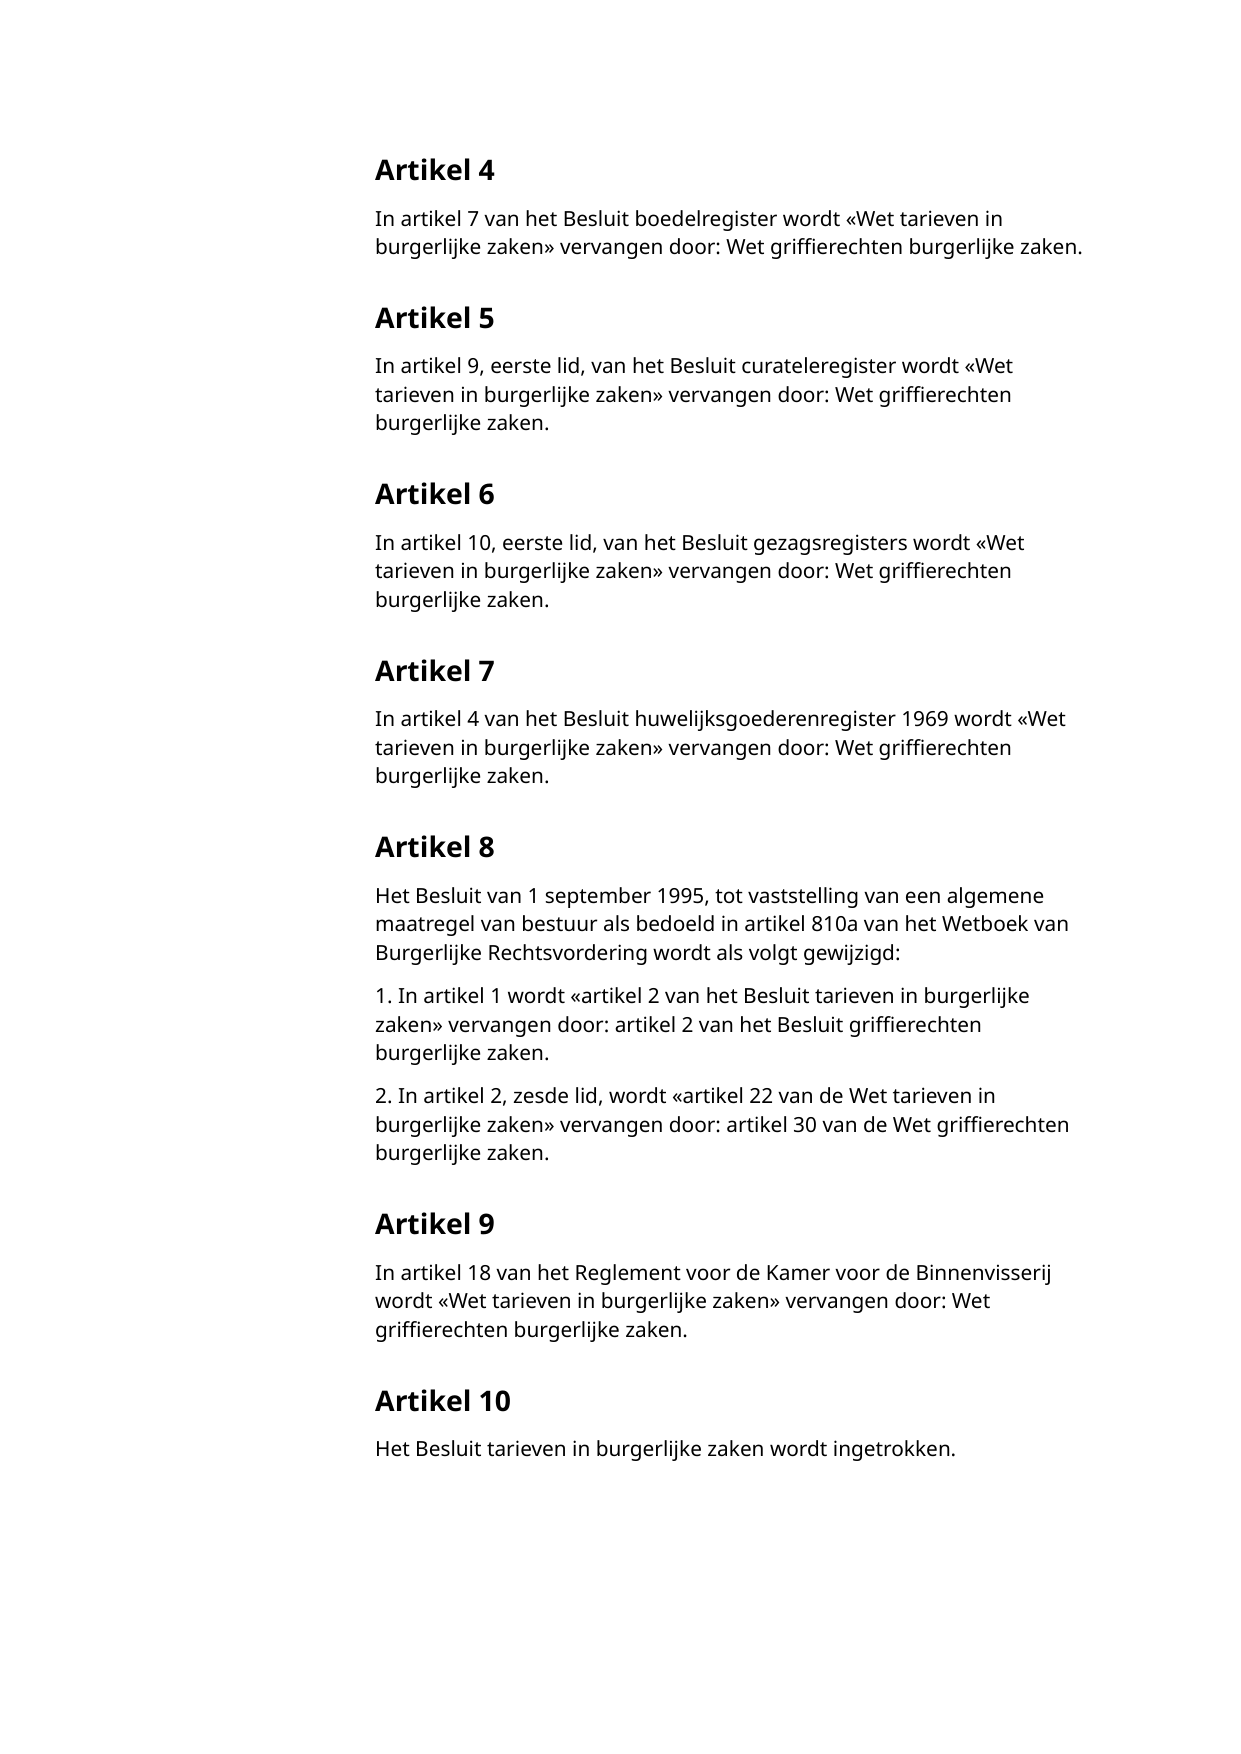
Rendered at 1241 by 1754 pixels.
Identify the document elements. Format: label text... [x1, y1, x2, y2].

subtitle Artikel 7 [375, 651, 1090, 689]
text Het Besluit van 1 september 1995, tot vaststelling van een algemene maatregel van bestuur als bedoeld in artikel 810a van het Wetboek van Burgerlijke Rechtsvordering wordt als volgt gewijzigd: [375, 881, 1090, 966]
text Het Besluit tarieven in burgerlijke zaken wordt ingetrokken. [375, 1434, 1090, 1463]
subtitle Artikel 10 [375, 1381, 1090, 1419]
subtitle Artikel 9 [375, 1204, 1090, 1243]
text In artikel 18 van het Reglement voor de Kamer voor de Binnenvisserij wordt «Wet tarieven in burgerlijke zaken» vervangen door: Wet griffierechten burgerlijke zaken. [375, 1258, 1090, 1343]
subtitle Artikel 5 [375, 298, 1090, 337]
text In artikel 10, eerste lid, van het Besluit gezagsregisters wordt «Wet tarieven in burgerlijke zaken» vervangen door: Wet griffierechten burgerlijke zaken. [375, 528, 1090, 613]
text In artikel 4 van het Besluit huwelijksgoederenregister 1969 wordt «Wet tarieven in burgerlijke zaken» vervangen door: Wet griffierechten burgerlijke zaken. [375, 704, 1090, 790]
text 2. In artikel 2, zesde lid, wordt «artikel 22 van de Wet tarieven in burgerlijke zaken» vervangen door: artikel 30 van de Wet griffierechten burgerlijke zaken. [375, 1082, 1090, 1167]
subtitle Artikel 8 [375, 827, 1090, 866]
subtitle Artikel 4 [375, 150, 1090, 189]
subtitle Artikel 6 [375, 474, 1090, 513]
text 1. In artikel 1 wordt «artikel 2 van het Besluit tarieven in burgerlijke zaken» vervangen door: artikel 2 van het Besluit griffierechten burgerlijke zaken. [375, 981, 1090, 1067]
text In artikel 7 van het Besluit boedelregister wordt «Wet tarieven in burgerlijke zaken» vervangen door: Wet griffierechten burgerlijke zaken. [375, 204, 1090, 261]
text In artikel 9, eerste lid, van het Besluit curateleregister wordt «Wet tarieven in burgerlijke zaken» vervangen door: Wet griffierechten burgerlijke zaken. [375, 352, 1090, 437]
